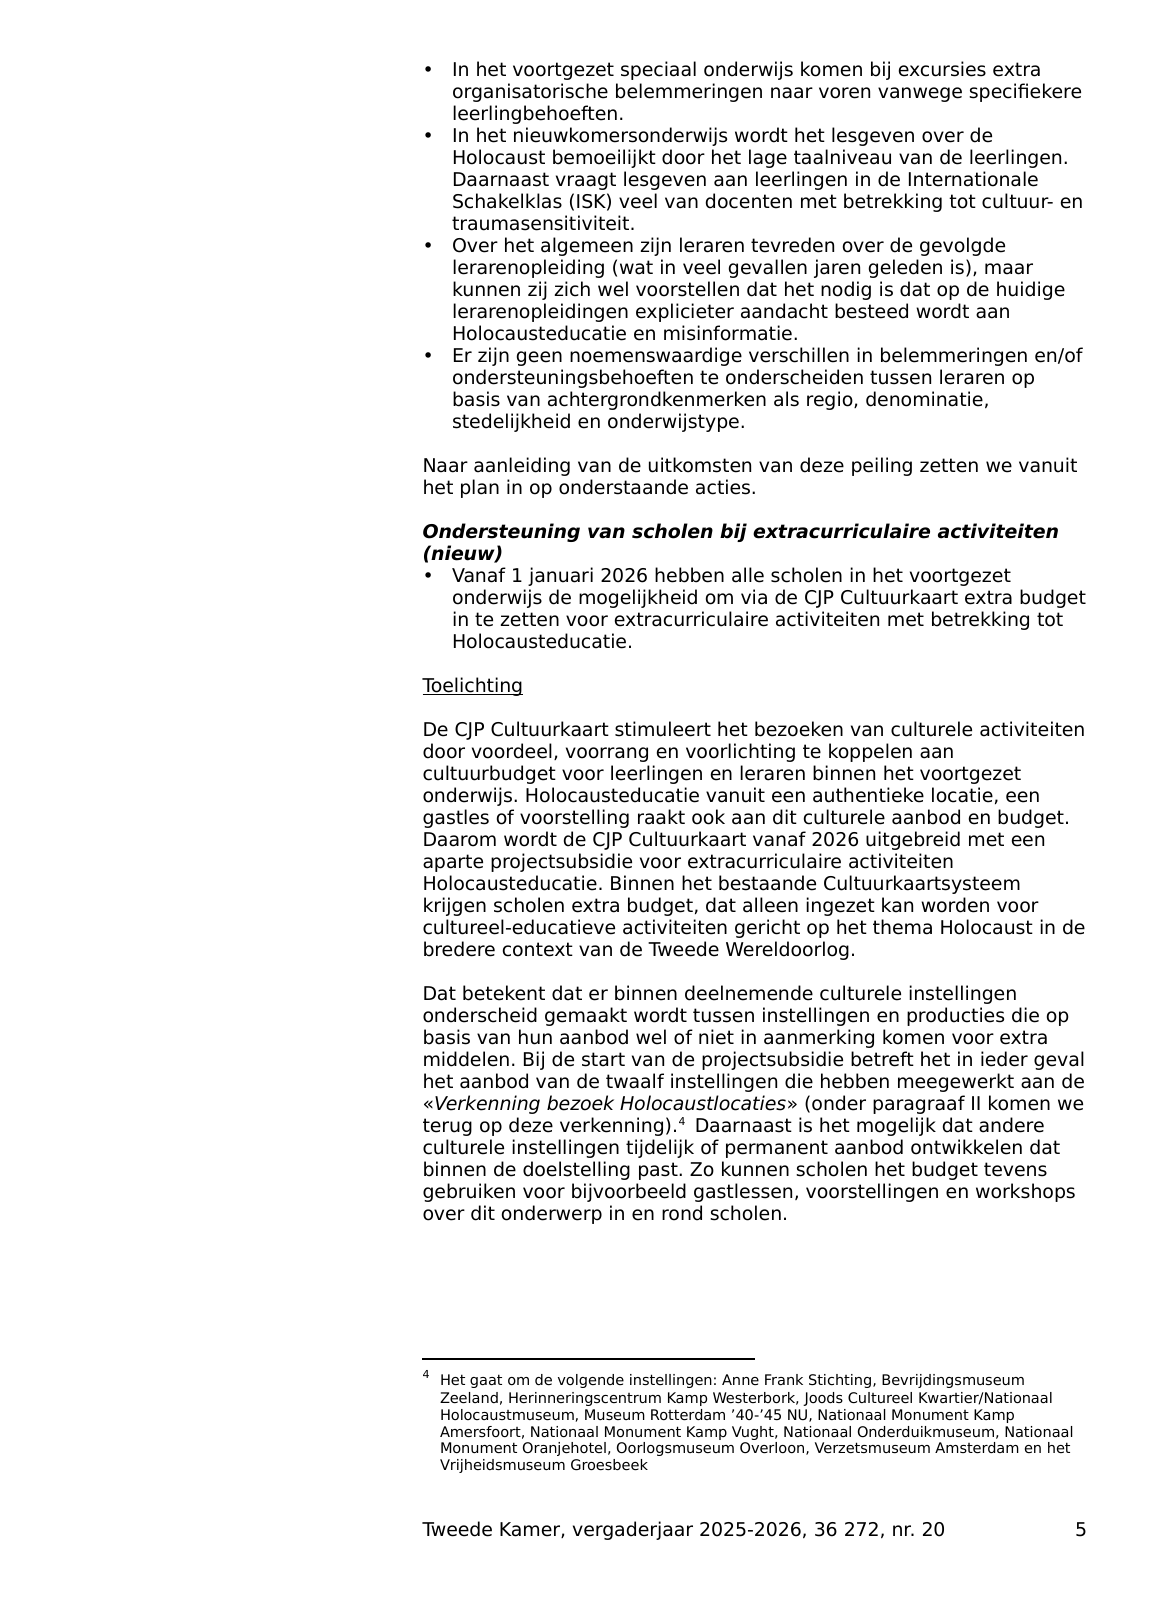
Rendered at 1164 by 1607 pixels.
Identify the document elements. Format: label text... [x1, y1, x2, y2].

text Naar aanleiding van de uitkomsten van deze peiling zetten we vanuit het plan in op onderstaande acties. [422, 455, 1087, 499]
subtitle Ondersteuning van scholen bij extracurriculaire activiteiten (nieuw) [422, 521, 1087, 565]
text Het gaat om de volgende instellingen: Anne Frank Stichting, Bevrijdingsmuseum Zeeland, Herinneringscentrum Kamp Westerbork, Joods Cultureel Kwartier/Nationaal Holocaustmuseum, Museum Rotterdam ’40-’45 NU, Nationaal Monument Kamp Amersfoort, Nationaal Monument Kamp Vught, Nationaal Onderduikmuseum, Nationaal Monument Oranjehotel, Oorlogsmuseum Overloon, Verzetsmuseum Amsterdam en het Vrijheidsmuseum Groesbeek [422, 1368, 1087, 1474]
text • Over het algemeen zijn leraren tevreden over de gevolgde lerarenopleiding (wat in veel gevallen jaren geleden is), maar kunnen zij zich wel voorstellen dat het nodig is dat op de huidige lerarenopleidingen explicieter aandacht besteed wordt aan Holocausteducatie en misinformatie. [422, 235, 1087, 345]
subtitle Toelichting [422, 675, 1087, 697]
text • Vanaf 1 januari 2026 hebben alle scholen in het voortgezet onderwijs de mogelijkheid om via de CJP Cultuurkaart extra budget in te zetten voor extracurriculaire activiteiten met betrekking tot Holocausteducatie. [422, 565, 1087, 653]
text • Er zijn geen noemenswaardige verschillen in belemmeringen en/of ondersteuningsbehoeften te onderscheiden tussen leraren op basis van achtergrondkenmerken als regio, denominatie, stedelijkheid en onderwijstype. [422, 345, 1087, 433]
text Dat betekent dat er binnen deelnemende culturele instellingen onderscheid gemaakt wordt tussen instellingen en producties die op basis van hun aanbod wel of niet in aanmerking komen voor extra middelen. Bij de start van de projectsubsidie betreft het in ieder geval het aanbod van de twaalf instellingen die hebben meegewerkt aan de «Verkenning bezoek Holocaustlocaties» (onder paragraaf II komen we terug op deze verkenning). Daarnaast is het mogelijk dat andere culturele instellingen tijdelijk of permanent aanbod ontwikkelen dat binnen de doelstelling past. Zo kunnen scholen het budget tevens gebruiken voor bijvoorbeeld gastlessen, voorstellingen en workshops over dit onderwerp in en rond scholen. [422, 983, 1087, 1225]
text • In het voortgezet speciaal onderwijs komen bij excursies extra organisatorische belemmeringen naar voren vanwege specifiekere leerlingbehoeften. [422, 59, 1087, 125]
text De CJP Cultuurkaart stimuleert het bezoeken van culturele activiteiten door voordeel, voorrang en voorlichting te koppelen aan cultuurbudget voor leerlingen en leraren binnen het voortgezet onderwijs. Holocausteducatie vanuit een authentieke locatie, een gastles of voorstelling raakt ook aan dit culturele aanbod en budget. Daarom wordt de CJP Cultuurkaart vanaf 2026 uitgebreid met een aparte projectsubsidie voor extracurriculaire activiteiten Holocausteducatie. Binnen het bestaande Cultuurkaartsysteem krijgen scholen extra budget, dat alleen ingezet kan worden voor cultureel-educatieve activiteiten gericht op het thema Holocaust in de bredere context van de Tweede Wereldoorlog. [422, 719, 1087, 961]
text • In het nieuwkomersonderwijs wordt het lesgeven over de Holocaust bemoeilijkt door het lage taalniveau van de leerlingen. Daarnaast vraagt lesgeven aan leerlingen in de Internationale Schakelklas (ISK) veel van docenten met betrekking tot cultuur- en traumasensitiviteit. [422, 125, 1087, 235]
